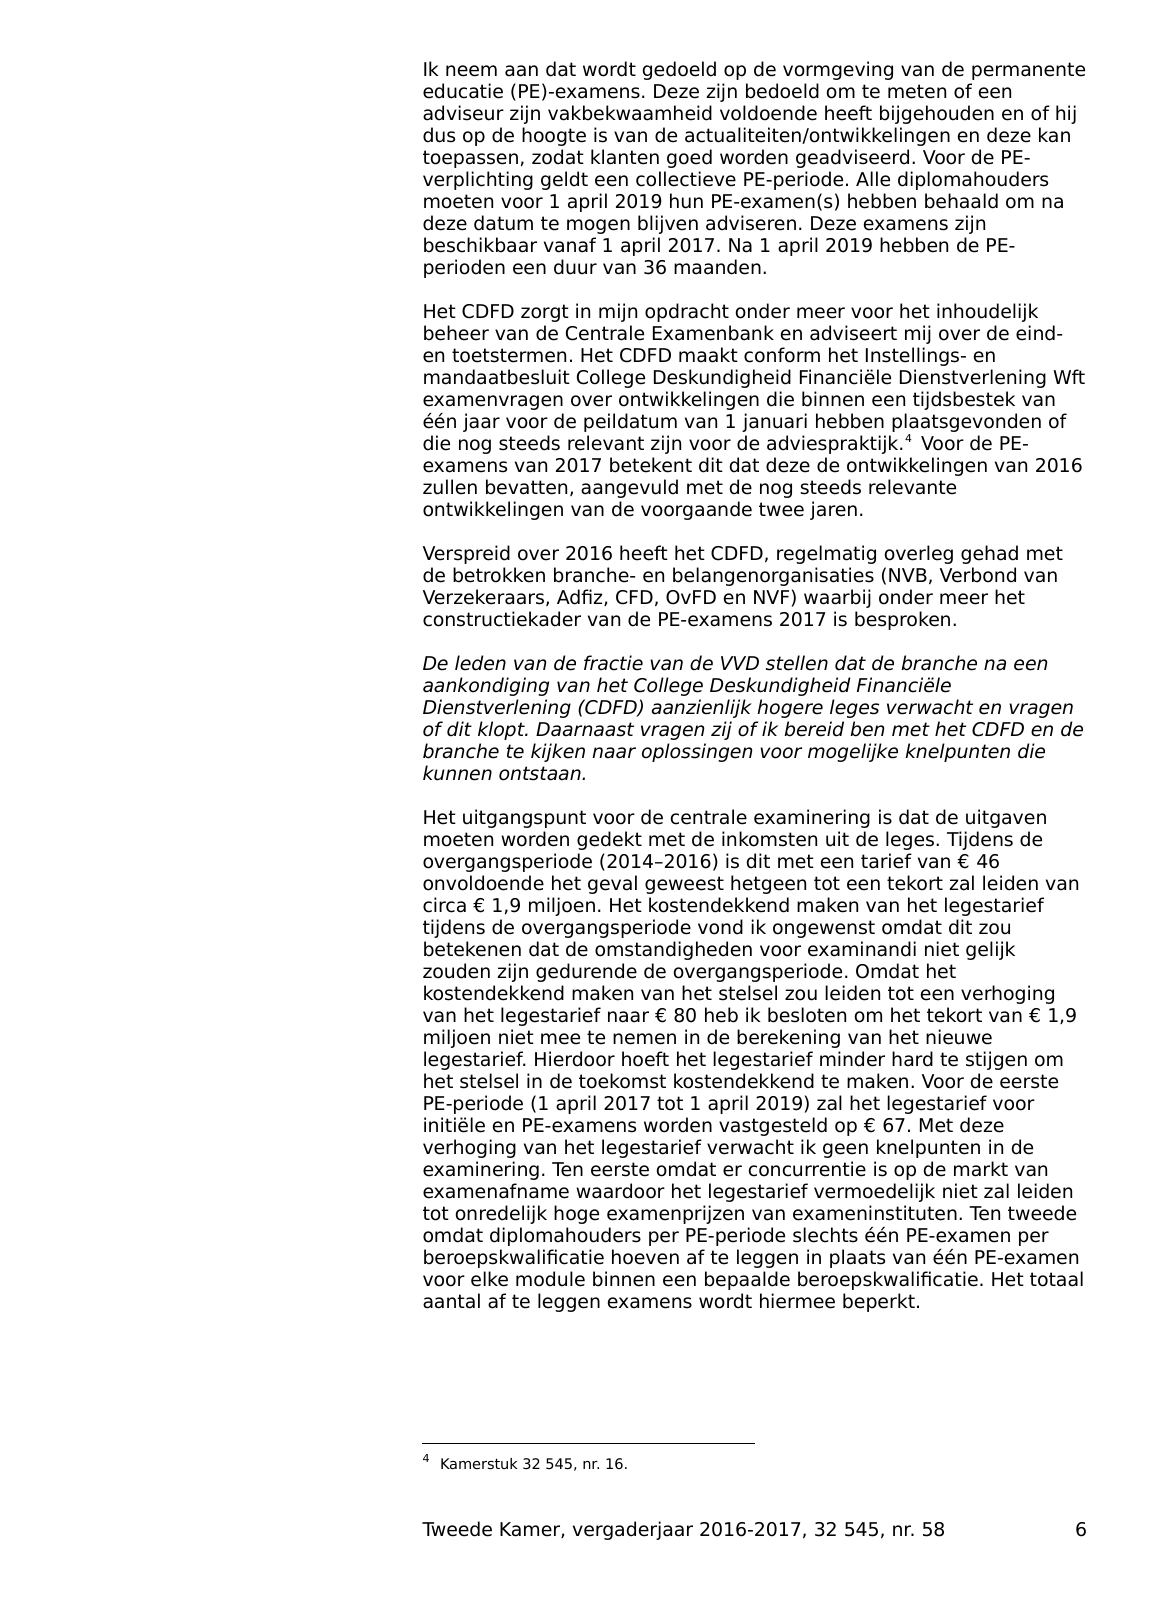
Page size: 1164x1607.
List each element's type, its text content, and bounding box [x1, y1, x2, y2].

text Ik neem aan dat wordt gedoeld op de vormgeving van de permanente educatie (PE)-examens. Deze zijn bedoeld om te meten of een adviseur zijn vakbekwaamheid voldoende heeft bijgehouden en of hij dus op de hoogte is van de actualiteiten/ontwikkelingen en deze kan toepassen, zodat klanten goed worden geadviseerd. Voor de PE-verplichting geldt een collectieve PE-periode. Alle diplomahouders moeten voor 1 april 2019 hun PE-examen(s) hebben behaald om na deze datum te mogen blijven adviseren. Deze examens zijn beschikbaar vanaf 1 april 2017. Na 1 april 2019 hebben de PE-perioden een duur van 36 maanden. [422, 59, 1087, 279]
text Kamerstuk 32 545, nr. 16. [422, 1452, 1087, 1474]
text Het uitgangspunt voor de centrale examinering is dat de uitgaven moeten worden gedekt met de inkomsten uit de leges. Tijdens de overgangsperiode (2014–2016) is dit met een tarief van € 46 onvoldoende het geval geweest hetgeen tot een tekort zal leiden van circa € 1,9 miljoen. Het kostendekkend maken van het legestarief tijdens de overgangsperiode vond ik ongewenst omdat dit zou betekenen dat de omstandigheden voor examinandi niet gelijk zouden zijn gedurende de overgangsperiode. Omdat het kostendekkend maken van het stelsel zou leiden tot een verhoging van het legestarief naar € 80 heb ik besloten om het tekort van € 1,9 miljoen niet mee te nemen in de berekening van het nieuwe legestarief. Hierdoor hoeft het legestarief minder hard te stijgen om het stelsel in de toekomst kostendekkend te maken. Voor de eerste PE-periode (1 april 2017 tot 1 april 2019) zal het legestarief voor initiële en PE-examens worden vastgesteld op € 67. Met deze verhoging van het legestarief verwacht ik geen knelpunten in de examinering. Ten eerste omdat er concurrentie is op de markt van examenafname waardoor het legestarief vermoedelijk niet zal leiden tot onredelijk hoge examenprijzen van exameninstituten. Ten tweede omdat diplomahouders per PE-periode slechts één PE-examen per beroepskwalificatie hoeven af te leggen in plaats van één PE-examen voor elke module binnen een bepaalde beroepskwalificatie. Het totaal aantal af te leggen examens wordt hiermee beperkt. [422, 807, 1087, 1313]
text De leden van de fractie van de VVD stellen dat de branche na een aankondiging van het College Deskundigheid Financiële Dienstverlening (CDFD) aanzienlijk hogere leges verwacht en vragen of dit klopt. Daarnaast vragen zij of ik bereid ben met het CDFD en de branche te kijken naar oplossingen voor mogelijke knelpunten die kunnen ontstaan. [422, 653, 1087, 785]
text Verspreid over 2016 heeft het CDFD, regelmatig overleg gehad met de betrokken branche- en belangenorganisaties (NVB, Verbond van Verzekeraars, Adfiz, CFD, OvFD en NVF) waarbij onder meer het constructiekader van de PE-examens 2017 is besproken. [422, 543, 1087, 631]
text Het CDFD zorgt in mijn opdracht onder meer voor het inhoudelijk beheer van de Centrale Examenbank en adviseert mij over de eind- en toetstermen. Het CDFD maakt conform het Instellings- en mandaatbesluit College Deskundigheid Financiële Dienstverlening Wft examenvragen over ontwikkelingen die binnen een tijdsbestek van één jaar voor de peildatum van 1 januari hebben plaatsgevonden of die nog steeds relevant zijn voor de adviespraktijk. Voor de PE-examens van 2017 betekent dit dat deze de ontwikkelingen van 2016 zullen bevatten, aangevuld met de nog steeds relevante ontwikkelingen van de voorgaande twee jaren. [422, 301, 1087, 521]
